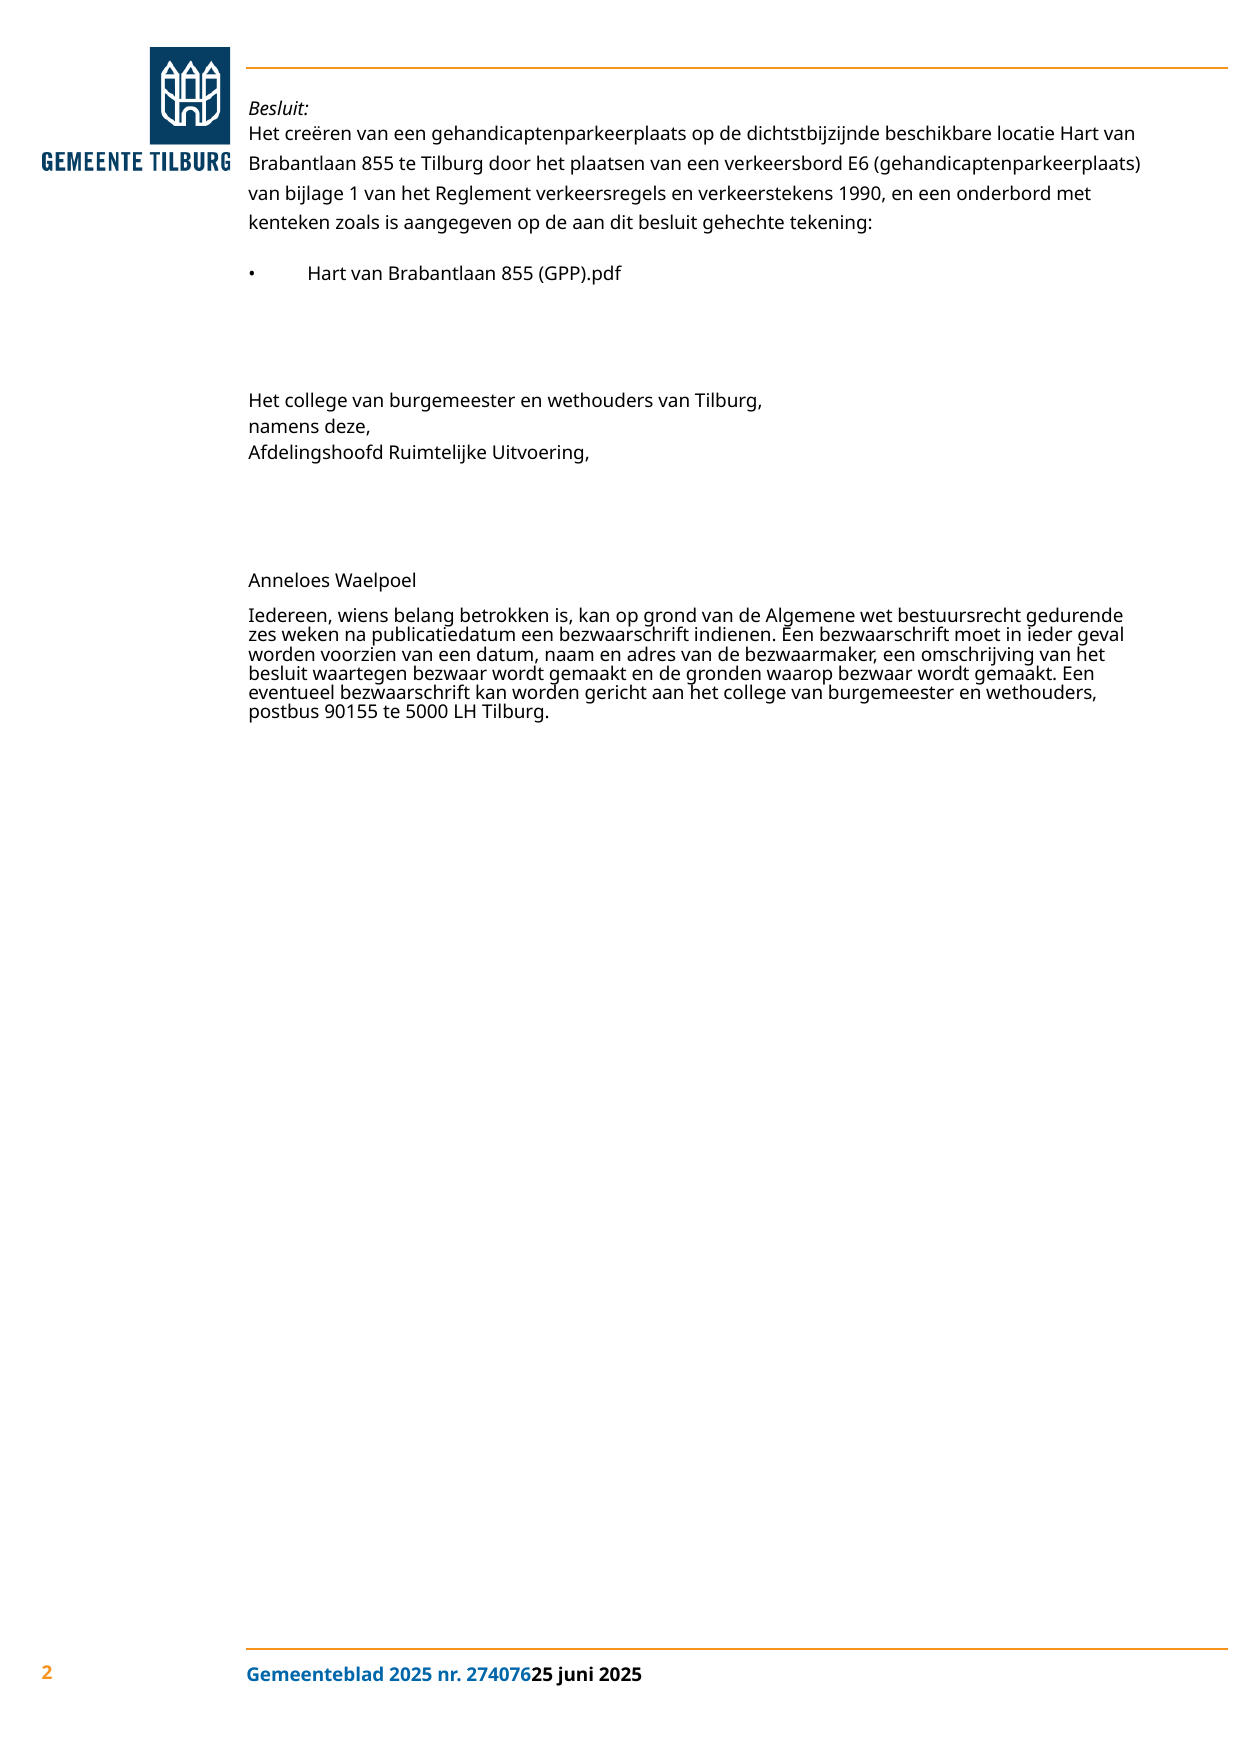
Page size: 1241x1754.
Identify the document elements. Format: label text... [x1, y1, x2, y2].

text Iedereen, wiens belang betrokken is, kan op grond van de Algemene wet bestuursrecht gedurende zes weken na publicatiedatum een bezwaarschrift indienen. Een bezwaarschrift moet in ieder geval worden voorzien van een datum, naam en adres van de bezwaarmaker, een omschrijving van het besluit waartegen bezwaar wordt gemaakt en de gronden waarop bezwaar wordt gemaakt. Een eventueel bezwaarschrift kan worden gericht aan het college van burgemeester en wethouders, postbus 90155 te 5000 LH Tilburg. [248, 607, 1152, 723]
picture [41, 47, 231, 172]
text Afdelingshoofd Ruimtelijke Uitvoering, [248, 439, 1152, 465]
text Besluit: [248, 95, 1152, 121]
text namens deze, [248, 413, 1152, 439]
text Het college van burgemeester en wethouders van Tilburg, [248, 387, 1152, 413]
text Anneloes Waelpoel [248, 568, 1152, 593]
list Hart van Brabantlaan 855 (GPP).pdf [248, 260, 1152, 285]
text Het creëren van een gehandicaptenparkeerplaats op de dichtstbijzijnde beschikbare locatie Hart van Brabantlaan 855 te Tilburg door het plaatsen van een verkeersbord E6 (gehandicaptenparkeerplaats) van bijlage 1 van het Reglement verkeersregels en verkeerstekens 1990, en een onderbord met kenteken zoals is aangegeven op de aan dit besluit gehechte tekening: [248, 121, 1152, 235]
